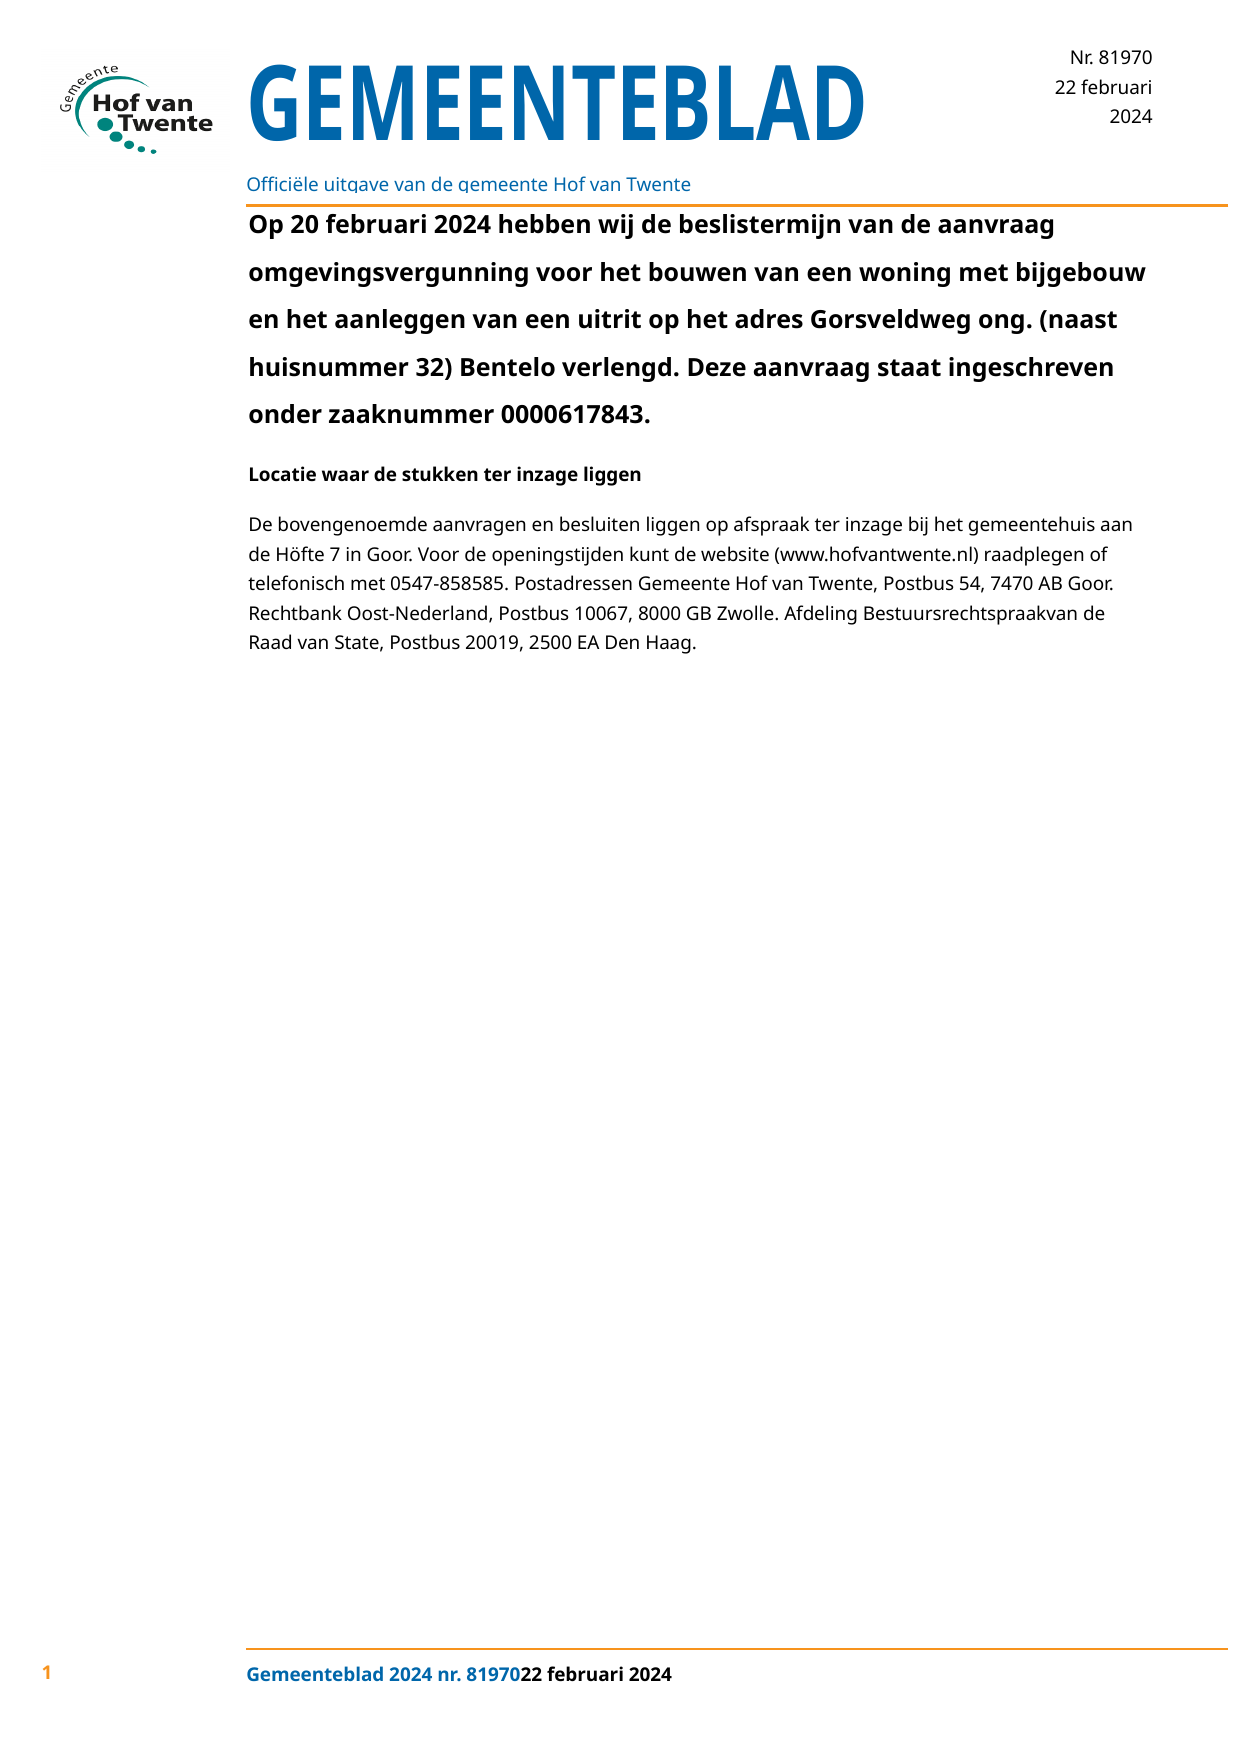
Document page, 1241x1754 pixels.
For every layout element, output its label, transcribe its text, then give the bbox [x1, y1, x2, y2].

text Op 20 februari 2024 hebben wij de beslistermijn van de aanvraag omgevingsvergunning voor het bouwen van een woning met bijgebouw en het aanleggen van een uitrit op het adres Gorsveldweg ong. (naast huisnummer 32) Bentelo verlengd. Deze aanvraag staat ingeschreven onder zaaknummer 0000617843. [248, 207, 1152, 431]
text De bovengenoemde aanvragen en besluiten liggen op afspraak ter inzage bij het gemeentehuis aan de Höfte 7 in Goor. Voor de openingstijden kunt de website (www.hofvantwente.nl) raadplegen of telefonisch met 0547-858585. Postadressen Gemeente Hof van Twente, Postbus 54, 7470 AB Goor. Rechtbank Oost-Nederland, Postbus 10067, 8000 GB Zwolle. Afdeling Bestuursrechtspraakvan de Raad van State, Postbus 20019, 2500 EA Den Haag. [248, 511, 1152, 655]
text Locatie waar de stukken ter inzage liggen [248, 461, 1152, 486]
picture [41, 47, 231, 172]
